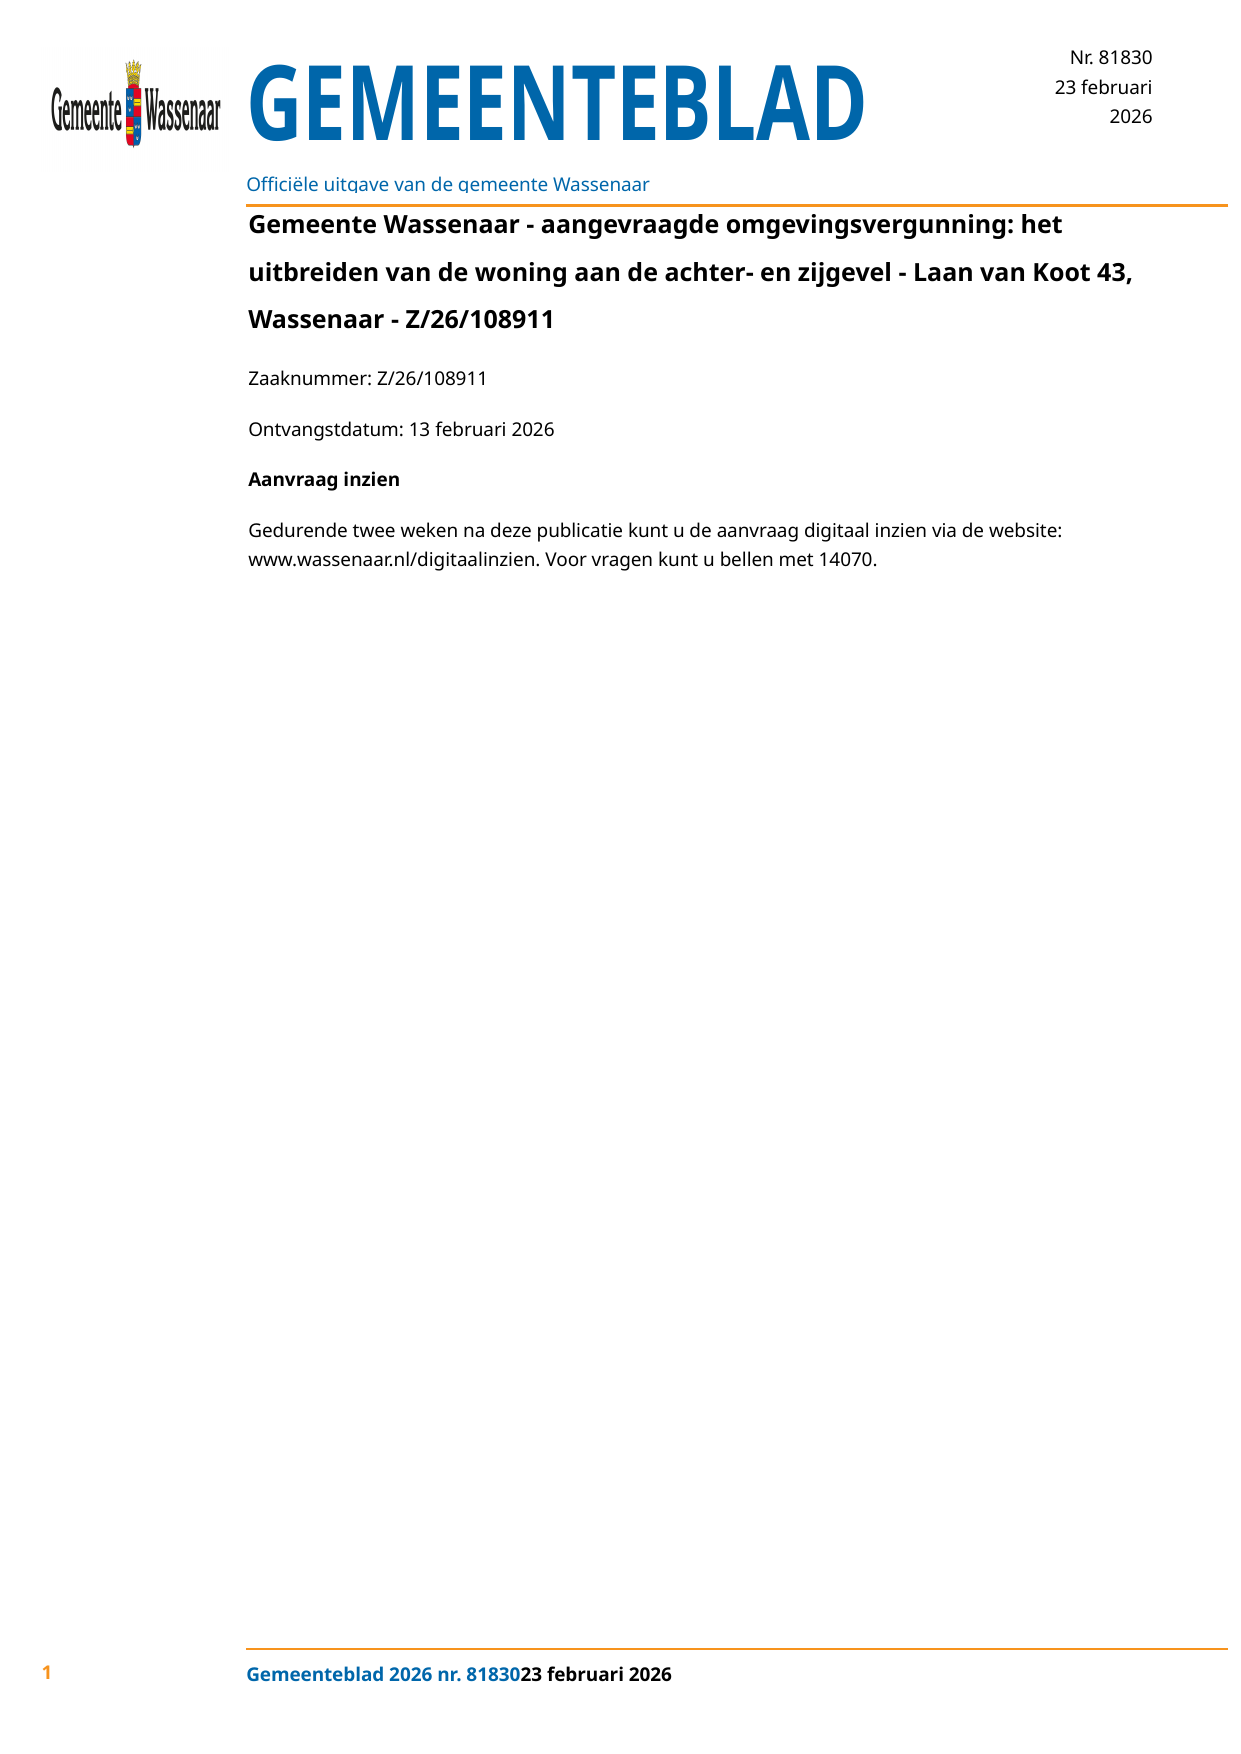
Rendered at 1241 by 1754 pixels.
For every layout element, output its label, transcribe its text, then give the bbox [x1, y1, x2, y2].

text Gemeente Wassenaar - aangevraagde omgevingsvergunning: het uitbreiden van de woning aan de achter- en zijgevel - Laan van Koot 43, Wassenaar - Z/26/108911 [248, 207, 1152, 336]
text Ontvangstdatum: 13 februari 2026 [248, 416, 1152, 442]
picture [41, 47, 231, 172]
text Aanvraag inzien [248, 466, 1152, 492]
text Zaaknummer: Z/26/108911 [248, 366, 1152, 391]
text Gedurende twee weken na deze publicatie kunt u de aanvraag digitaal inzien via de website: www.wassenaar.nl/digitaalinzien. Voor vragen kunt u bellen met 14070. [248, 517, 1152, 572]
